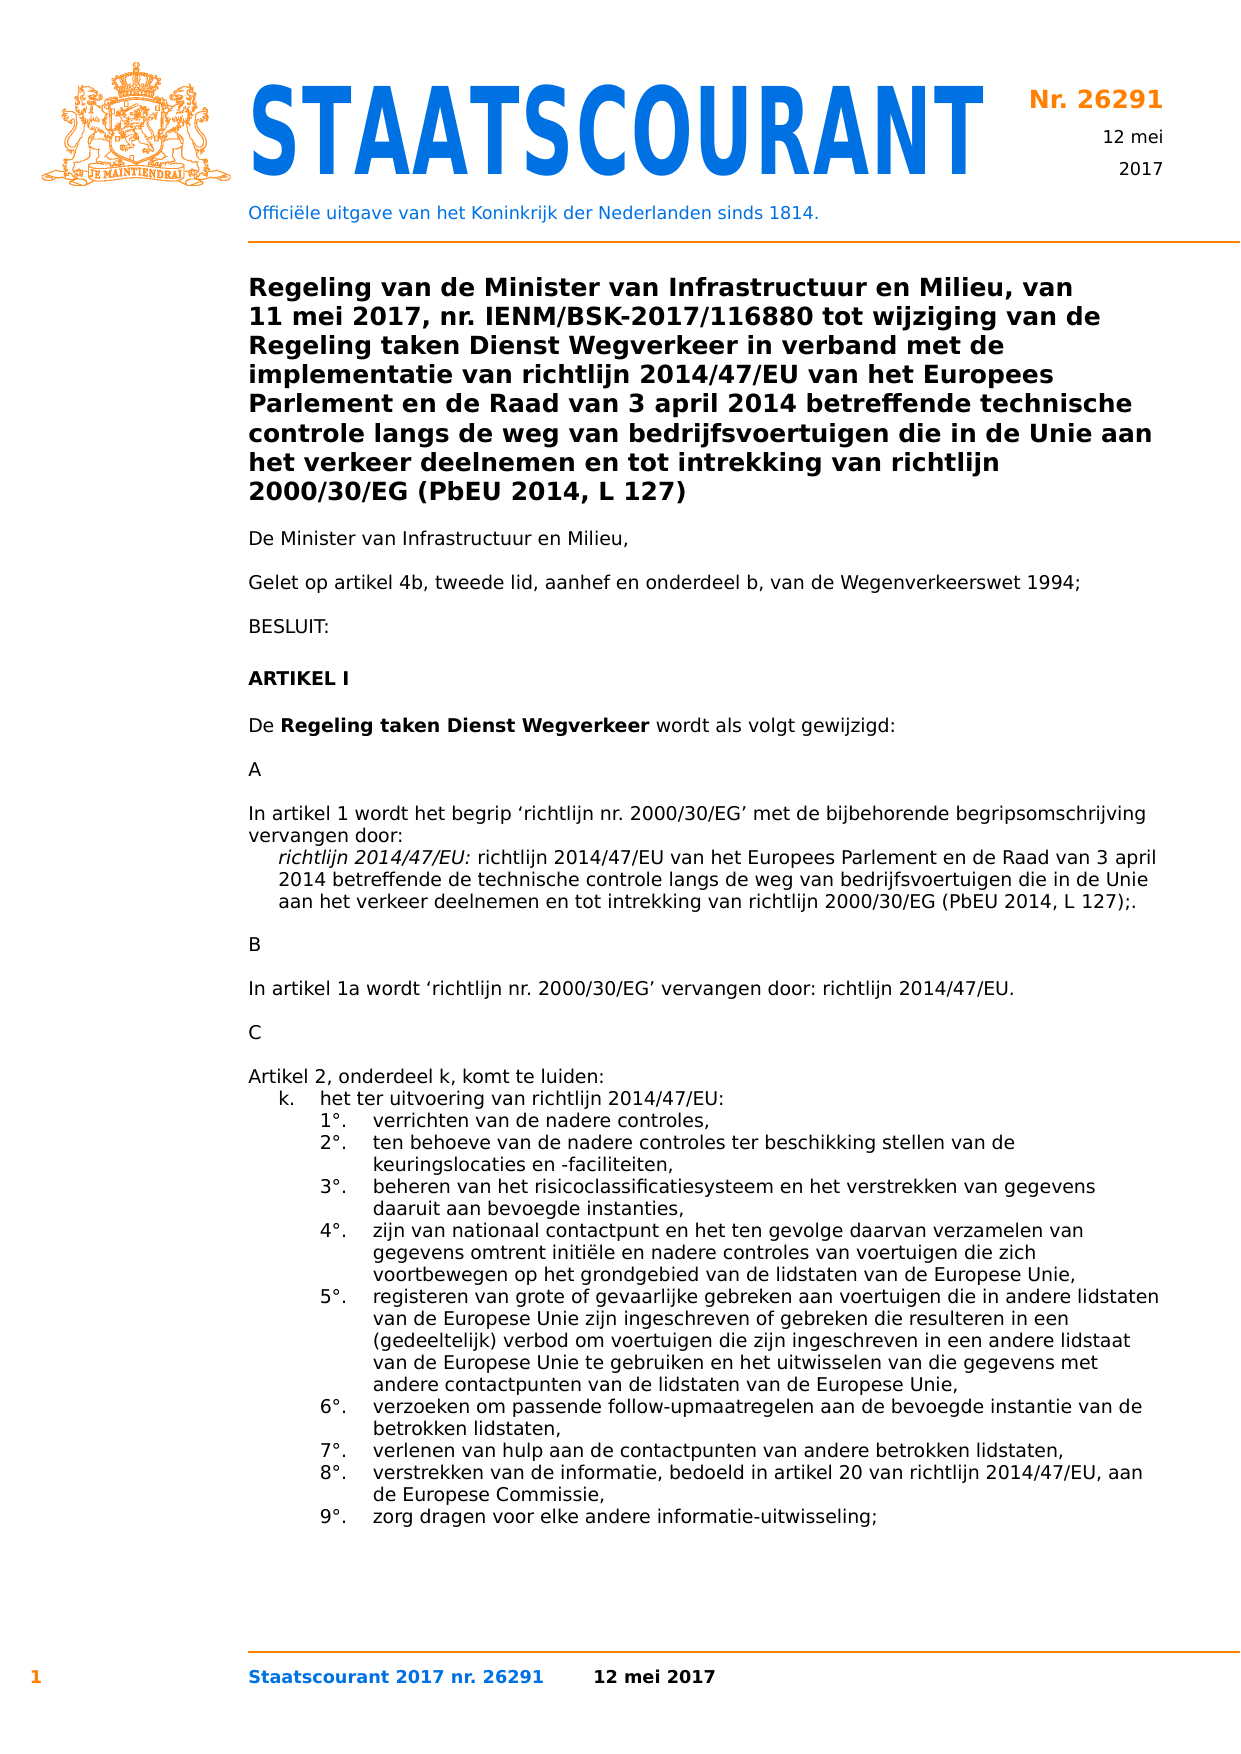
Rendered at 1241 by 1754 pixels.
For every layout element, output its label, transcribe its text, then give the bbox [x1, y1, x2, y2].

text 1°. verrichten van de nadere controles, [319, 1110, 1163, 1132]
subtitle ARTIKEL I [248, 668, 1163, 690]
text Artikel 2, onderdeel k, komt te luiden: [248, 1066, 1163, 1088]
text 4°. zijn van nationaal contactpunt en het ten gevolge daarvan verzamelen van gegevens omtrent initiële en nadere controles van voertuigen die zich voortbewegen op het grondgebied van de lidstaten van de Europese Unie, [319, 1220, 1163, 1286]
text 5°. registeren van grote of gevaarlijke gebreken aan voertuigen die in andere lidstaten van de Europese Unie zijn ingeschreven of gebreken die resulteren in een (gedeeltelijk) verbod om voertuigen die zijn ingeschreven in een andere lidstaat van de Europese Unie te gebruiken en het uitwisselen van die gegevens met andere contactpunten van de lidstaten van de Europese Unie, [319, 1286, 1163, 1396]
table_cell 12 mei [998, 121, 1240, 153]
text richtlijn 2014/47/EU: richtlijn 2014/47/EU van het Europees Parlement en de Raad van 3 april 2014 betreffende de technische controle langs de weg van bedrijfsvoertuigen die in de Unie aan het verkeer deelnemen en tot intrekking van richtlijn 2000/30/EG (PbEU 2014, L 127);. [278, 847, 1163, 912]
text 6°. verzoeken om passende follow-upmaatregelen aan de bevoegde instantie van de betrokken lidstaten, [319, 1396, 1163, 1439]
text 8°. verstrekken van de informatie, bedoeld in artikel 20 van richtlijn 2014/47/EU, aan de Europese Commissie, [319, 1462, 1163, 1506]
text De Regeling taken Dienst Wegverkeer wordt als volgt gewijzigd: [248, 715, 1163, 737]
text A [248, 759, 1163, 781]
picture [41, 62, 231, 186]
text 9°. zorg dragen voor elke andere informatie-uitwisseling; [319, 1506, 1163, 1527]
text 3°. beheren van het risicoclassificatiesysteem en het verstrekken van gegevens daaruit aan bevoegde instanties, [319, 1176, 1163, 1220]
text BESLUIT: [248, 616, 1163, 638]
text k. het ter uitvoering van richtlijn 2014/47/EU: [278, 1088, 1163, 1110]
text In artikel 1a wordt ‘richtlijn nr. 2000/30/EG’ vervangen door: richtlijn 2014/47/EU. [248, 978, 1163, 1000]
table_header Nr. 26291 [998, 62, 1240, 121]
table_cell Officiële uitgave van het Koninkrijk der Nederlanden sinds 1814. [248, 203, 1240, 241]
table_header STAATSCOURANT [248, 62, 998, 203]
text De Minister van Infrastructuur en Milieu, [248, 528, 1163, 550]
text B [248, 934, 1163, 956]
text 2°. ten behoeve van de nadere controles ter beschikking stellen van de keuringslocaties en -faciliteiten, [319, 1132, 1163, 1176]
text In artikel 1 wordt het begrip ‘richtlijn nr. 2000/30/EG’ met de bijbehorende begripsomschrijving vervangen door: [248, 803, 1163, 847]
text C [248, 1022, 1163, 1044]
text 7°. verlenen van hulp aan de contactpunten van andere betrokken lidstaten, [319, 1439, 1163, 1462]
table_cell 2017 [998, 153, 1240, 203]
text Gelet op artikel 4b, tweede lid, aanhef en onderdeel b, van de Wegenverkeerswet 1994; [248, 572, 1163, 594]
table_header [25, 62, 248, 241]
subtitle Regeling van de Minister van Infrastructuur en Milieu, van 11 mei 2017, nr. IENM/BSK-2017/116880 tot wijziging van de Regeling taken Dienst Wegverkeer in verband met de implementatie van richtlijn 2014/47/EU van het Europees Parlement en de Raad van 3 april 2014 betreffende technische controle langs de weg van bedrijfsvoertuigen die in de Unie aan het verkeer deelnemen en tot intrekking van richtlijn 2000/30/EG (PbEU 2014, L 127) [248, 273, 1163, 506]
